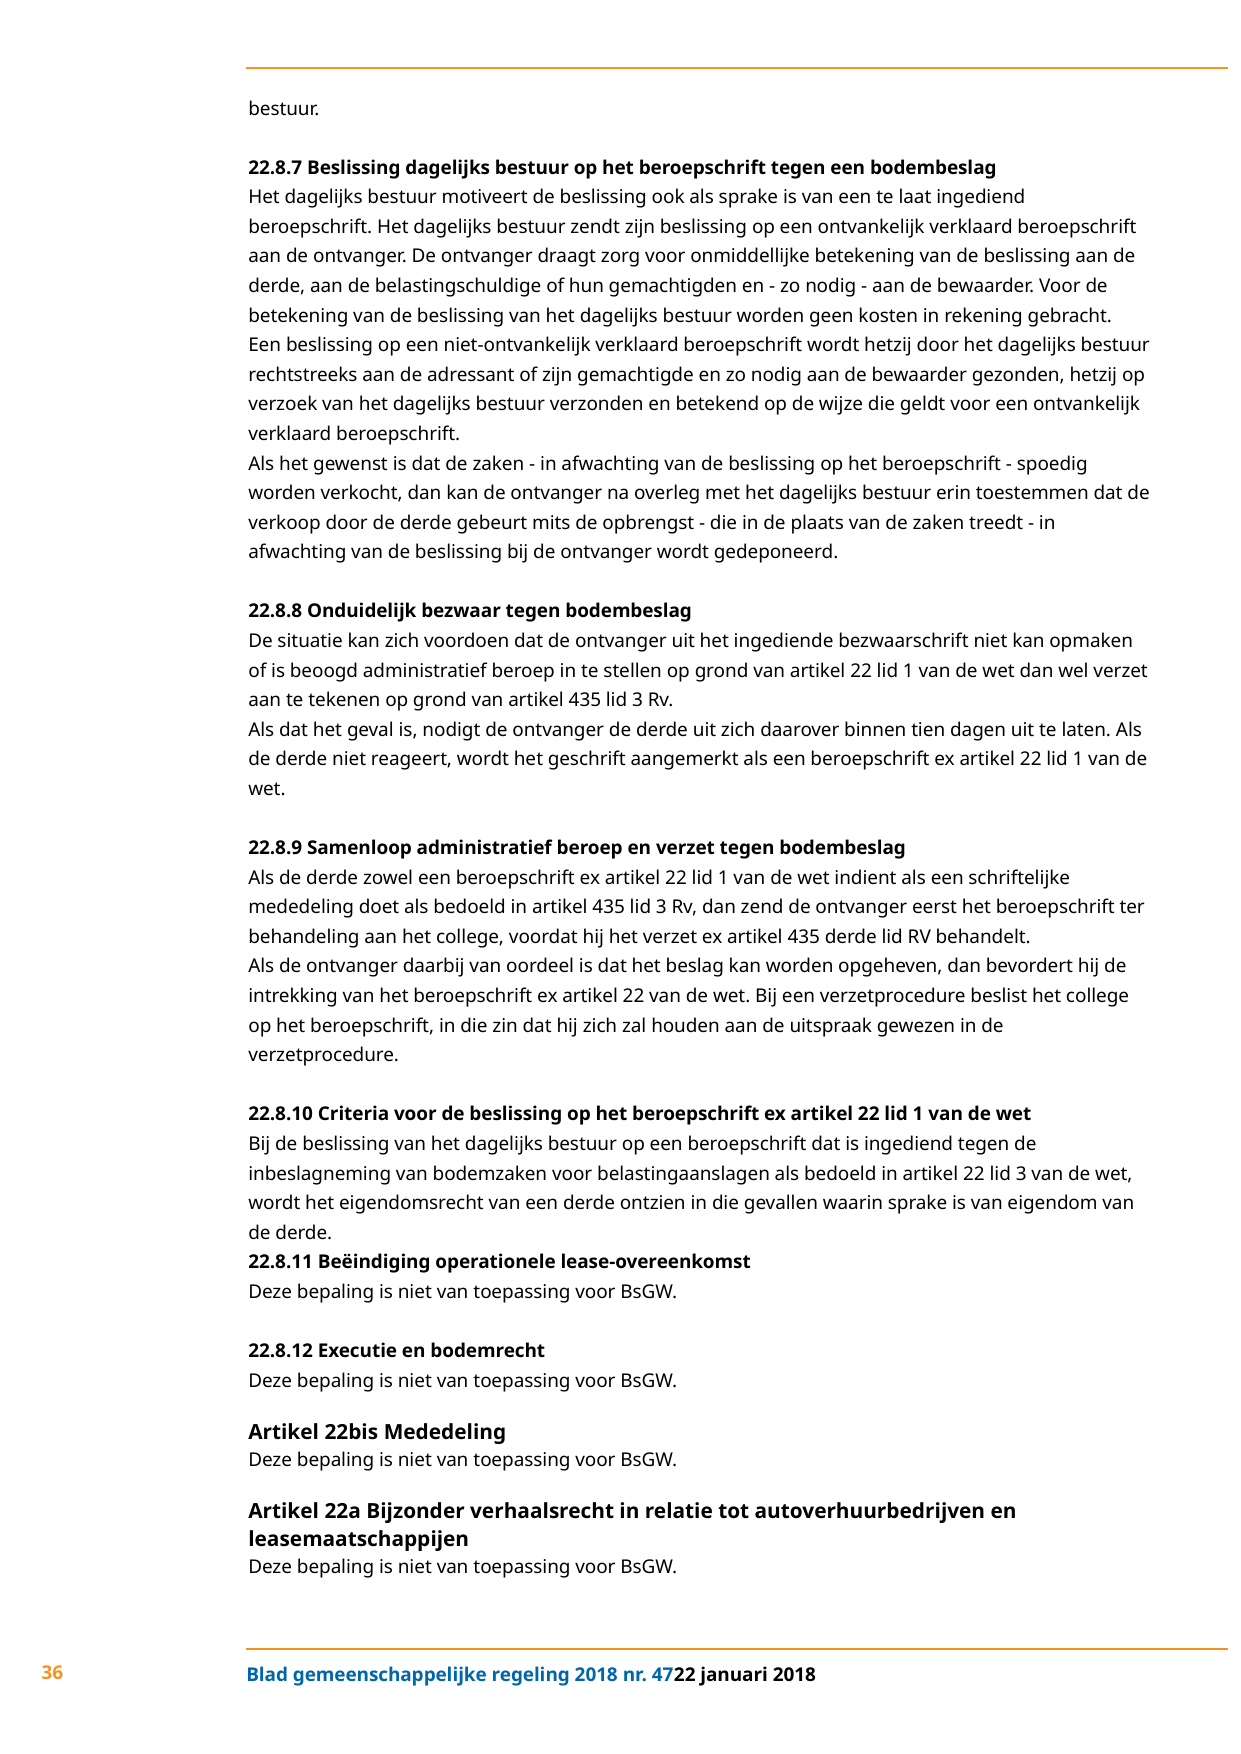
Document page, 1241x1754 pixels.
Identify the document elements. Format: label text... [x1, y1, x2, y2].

text 22.8.7 Beslissing dagelijks bestuur op het beroepschrift tegen een bodembeslag [248, 154, 1152, 180]
text Het dagelijks bestuur motiveert de beslissing ook als sprake is van een te laat ingediend beroepschrift. Het dagelijks bestuur zendt zijn beslissing op een ontvankelijk verklaard beroepschrift aan de ontvanger. De ontvanger draagt zorg voor onmiddellijke betekening van de beslissing aan de derde, aan de belastingschuldige of hun gemachtigden en - zo nodig - aan de bewaarder. Voor de betekening van de beslissing van het dagelijks bestuur worden geen kosten in rekening gebracht. [248, 183, 1152, 328]
text Als dat het geval is, nodigt de ontvanger de derde uit zich daarover binnen tien dagen uit te laten. Als de derde niet reageert, wordt het geschrift aangemerkt als een beroepschrift ex artikel 22 lid 1 van de wet. [248, 716, 1152, 801]
text Deze bepaling is niet van toepassing voor BsGW. [248, 1446, 1152, 1471]
text Deze bepaling is niet van toepassing voor BsGW. [248, 1367, 1152, 1393]
text 22.8.12 Executie en bodemrecht [248, 1337, 1152, 1363]
text Artikel 22a Bijzonder verhaalsrecht in relatie tot autoverhuurbedrijven en leasemaatschappijen [248, 1496, 1152, 1553]
text De situatie kan zich voordoen dat de ontvanger uit het ingediende bezwaarschrift niet kan opmaken of is beoogd administratief beroep in te stellen op grond van artikel 22 lid 1 van de wet dan wel verzet aan te tekenen op grond van artikel 435 lid 3 Rv. [248, 627, 1152, 712]
text Deze bepaling is niet van toepassing voor BsGW. [248, 1278, 1152, 1304]
text Bij de beslissing van het dagelijks bestuur op een beroepschrift dat is ingediend tegen de inbeslagneming van bodemzaken voor belastingaanslagen als bedoeld in artikel 22 lid 3 van de wet, wordt het eigendomsrecht van een derde ontzien in die gevallen waarin sprake is van eigendom van de derde. [248, 1130, 1152, 1245]
text Deze bepaling is niet van toepassing voor BsGW. [248, 1553, 1152, 1579]
text 22.8.11 Beëindiging operationele lease-overeenkomst [248, 1248, 1152, 1274]
picture [41, 47, 231, 172]
text Als de derde zowel een beroepschrift ex artikel 22 lid 1 van de wet indient als een schriftelijke mededeling doet als bedoeld in artikel 435 lid 3 Rv, dan zend de ontvanger eerst het beroepschrift ter behandeling aan het college, voordat hij het verzet ex artikel 435 derde lid RV behandelt. [248, 864, 1152, 949]
text 22.8.10 Criteria voor de beslissing op het beroepschrift ex artikel 22 lid 1 van de wet [248, 1101, 1152, 1126]
text Artikel 22bis Mededeling [248, 1417, 1152, 1446]
text 22.8.9 Samenloop administratief beroep en verzet tegen bodembeslag [248, 834, 1152, 860]
text 22.8.8 Onduidelijk bezwaar tegen bodembeslag [248, 598, 1152, 623]
text bestuur. [248, 95, 1152, 121]
text Een beslissing op een niet-ontvankelijk verklaard beroepschrift wordt hetzij door het dagelijks bestuur rechtstreeks aan de adressant of zijn gemachtigde en zo nodig aan de bewaarder gezonden, hetzij op verzoek van het dagelijks bestuur verzonden en betekend op de wijze die geldt voor een ontvankelijk verklaard beroepschrift. [248, 331, 1152, 446]
text Als de ontvanger daarbij van oordeel is dat het beslag kan worden opgeheven, dan bevordert hij de intrekking van het beroepschrift ex artikel 22 van de wet. Bij een verzetprocedure beslist het college op het beroepschrift, in die zin dat hij zich zal houden aan de uitspraak gewezen in de verzetprocedure. [248, 953, 1152, 1067]
text Als het gewenst is dat de zaken - in afwachting van de beslissing op het beroepschrift - spoedig worden verkocht, dan kan de ontvanger na overleg met het dagelijks bestuur erin toestemmen dat de verkoop door de derde gebeurt mits de opbrengst - die in de plaats van de zaken treedt - in afwachting van de beslissing bij de ontvanger wordt gedeponeerd. [248, 450, 1152, 564]
